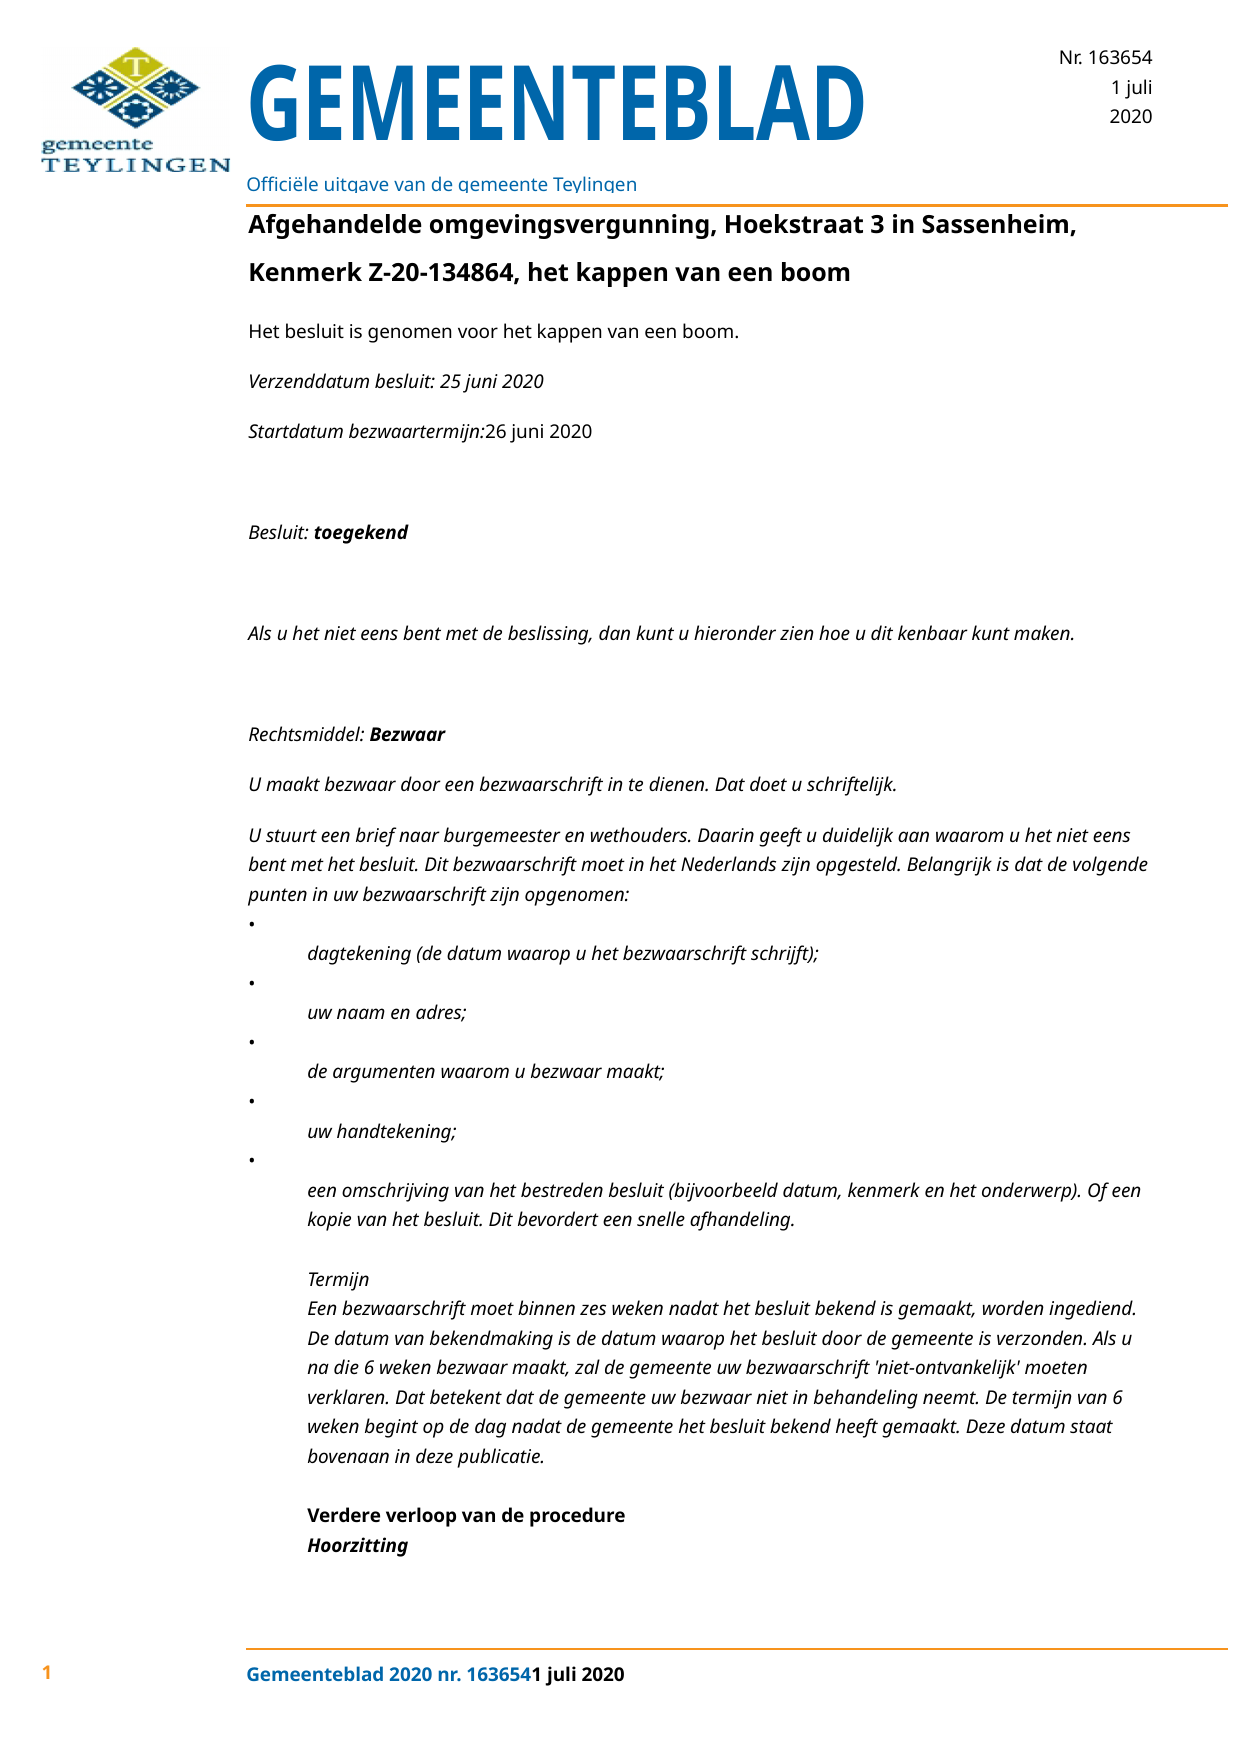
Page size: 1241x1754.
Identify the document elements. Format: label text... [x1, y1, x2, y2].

list Een bezwaarschrift moet binnen zes weken nadat het besluit bekend is gemaakt, worden ingediend. De datum van bekendmaking is de datum waarop het besluit door de gemeente is verzonden. Als u na die 6 weken bezwaar maakt, zal de gemeente uw bezwaarschrift 'niet-ontvankelijk' moeten verklaren. Dat betekent dat de gemeente uw bezwaar niet in behandeling neemt. De termijn van 6 weken begint op de dag nadat de gemeente het besluit bekend heeft gemaakt. Deze datum staat bovenaan in deze publicatie. [248, 1295, 1152, 1469]
list de argumenten waarom u bezwaar maakt; [248, 1059, 1152, 1084]
list Termijn [248, 1266, 1152, 1292]
list dagtekening (de datum waarop u het bezwaarschrift schrijft); [248, 940, 1152, 966]
list Verdere verloop van de procedure [248, 1502, 1152, 1528]
text U stuurt een brief naar burgemeester en wethouders. Daarin geeft u duidelijk aan waarom u het niet eens bent met het besluit. Dit bezwaarschrift moet in het Nederlands zijn opgesteld. Belangrijk is dat de volgende punten in uw bezwaarschrift zijn opgenomen: [248, 822, 1152, 907]
text Het besluit is genomen voor het kappen van een boom. [248, 318, 1152, 344]
text Afgehandelde omgevingsvergunning, Hoekstraat 3 in Sassenheim, Kenmerk Z-20-134864, het kappen van een boom [248, 207, 1152, 288]
text Rechtsmiddel: Bezwaar [248, 721, 1152, 747]
list een omschrijving van het bestreden besluit (bijvoorbeeld datum, kenmerk en het onderwerp). Of een kopie van het besluit. Dit bevordert een snelle afhandeling. [248, 1177, 1152, 1232]
text Startdatum bezwaartermijn:26 juni 2020 [248, 419, 1152, 444]
text Verzenddatum besluit: 25 juni 2020 [248, 368, 1152, 394]
list Hoorzitting [248, 1532, 1152, 1558]
text Als u het niet eens bent met de beslissing, dan kunt u hieronder zien hoe u dit kenbaar kunt maken. [248, 620, 1152, 646]
text U maakt bezwaar door een bezwaarschrift in te dienen. Dat doet u schriftelijk. [248, 772, 1152, 797]
list uw handtekening; [248, 1118, 1152, 1144]
text Besluit: toegekend [248, 519, 1152, 545]
list uw naam en adres; [248, 999, 1152, 1025]
picture [41, 47, 231, 172]
